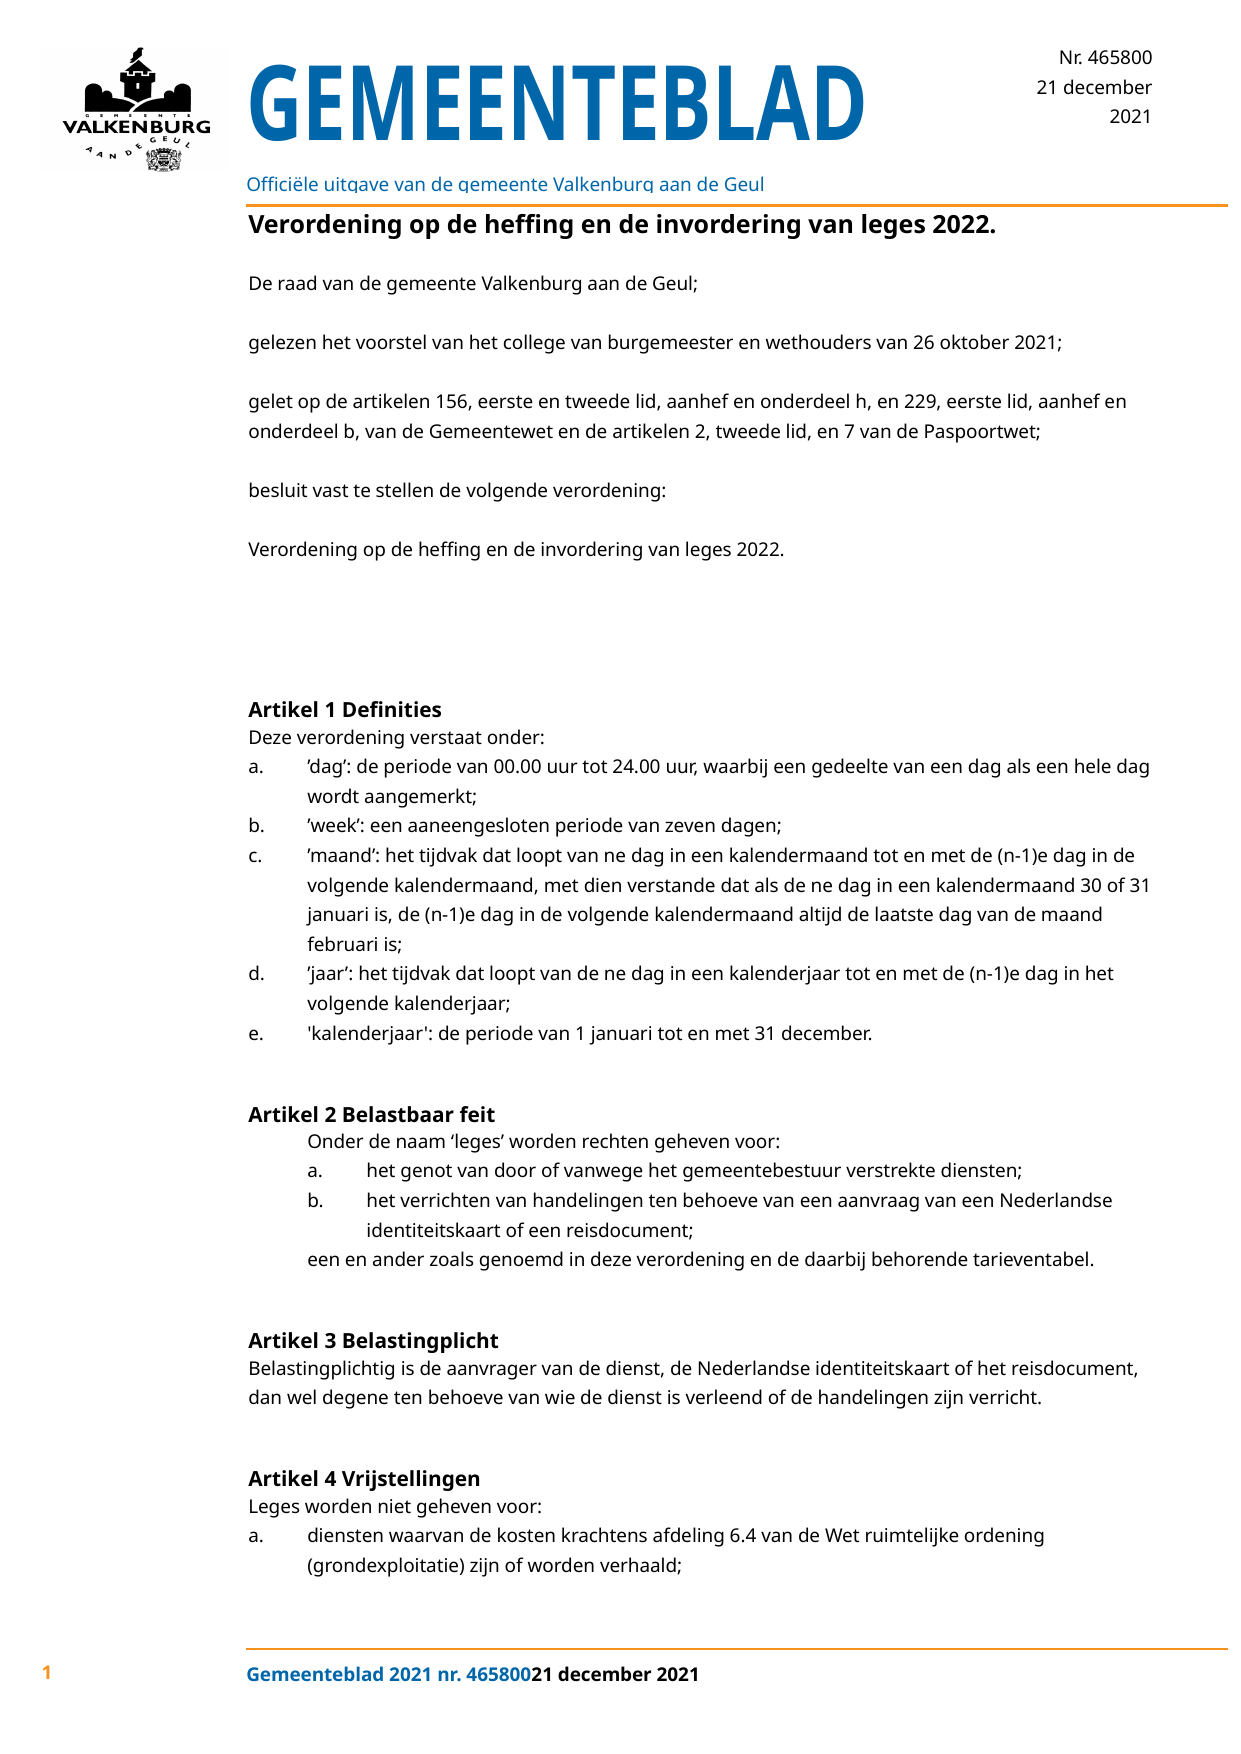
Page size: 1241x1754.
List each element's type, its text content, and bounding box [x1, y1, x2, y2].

text Leges worden niet geheven voor: [248, 1493, 1152, 1519]
text besluit vast te stellen de volgende verordening: [248, 477, 1152, 503]
text Artikel 1 Definities [248, 695, 1152, 724]
list ’dag’: de periode van 00.00 uur tot 24.00 uur, waarbij een gedeelte van een dag als een hele dag wordt aangemerkt; [248, 753, 1152, 809]
text Artikel 3 Belastingplicht [248, 1326, 1152, 1355]
text Verordening op de heffing en de invordering van leges 2022. [248, 207, 1152, 241]
text gelet op de artikelen 156, eerste en tweede lid, aanhef en onderdeel h, en 229, eerste lid, aanhef en onderdeel b, van de Gemeentewet en de artikelen 2, tweede lid, en 7 van de Paspoortwet; [248, 389, 1152, 444]
list diensten waarvan de kosten krachtens afdeling 6.4 van de Wet ruimtelijke ordening (grondexploitatie) zijn of worden verhaald; [248, 1522, 1152, 1578]
list het genot van door of vanwege het gemeentebestuur verstrekte diensten; [307, 1158, 1152, 1183]
list het verrichten van handelingen ten behoeve van een aanvraag van een Nederlandse identiteitskaart of een reisdocument; [307, 1187, 1152, 1243]
text Belastingplichtig is de aanvrager van de dienst, de Nederlandse identiteitskaart of het reisdocument, dan wel degene ten behoeve van wie de dienst is verleend of de handelingen zijn verricht. [248, 1355, 1152, 1410]
text De raad van de gemeente Valkenburg aan de Geul; [248, 270, 1152, 296]
text Verordening op de heffing en de invordering van leges 2022. [248, 537, 1152, 562]
list ’jaar’: het tijdvak dat loopt van de ne dag in een kalenderjaar tot en met de (n-1)e dag in het volgende kalenderjaar; [248, 961, 1152, 1016]
text Artikel 2 Belastbaar feit [248, 1100, 1152, 1128]
list Onder de naam ‘leges’ worden rechten geheven voor: [248, 1128, 1152, 1154]
list 'kalenderjaar': de periode van 1 januari tot en met 31 december. [248, 1020, 1152, 1045]
text gelezen het voorstel van het college van burgemeester en wethouders van 26 oktober 2021; [248, 329, 1152, 355]
list een en ander zoals genoemd in deze verordening en de daarbij behorende tarieventabel. [248, 1246, 1152, 1272]
list ’week’: een aaneengesloten periode van zeven dagen; [248, 813, 1152, 838]
picture [41, 47, 231, 172]
list ’maand’: het tijdvak dat loopt van ne dag in een kalendermaand tot en met de (n-1)e dag in de volgende kalendermaand, met dien verstande dat als de ne dag in een kalendermaand 30 of 31 januari is, de (n-1)e dag in de volgende kalendermaand altijd de laatste dag van de maand februari is; [248, 842, 1152, 957]
text Artikel 4 Vrijstellingen [248, 1464, 1152, 1493]
text Deze verordening verstaat onder: [248, 724, 1152, 749]
